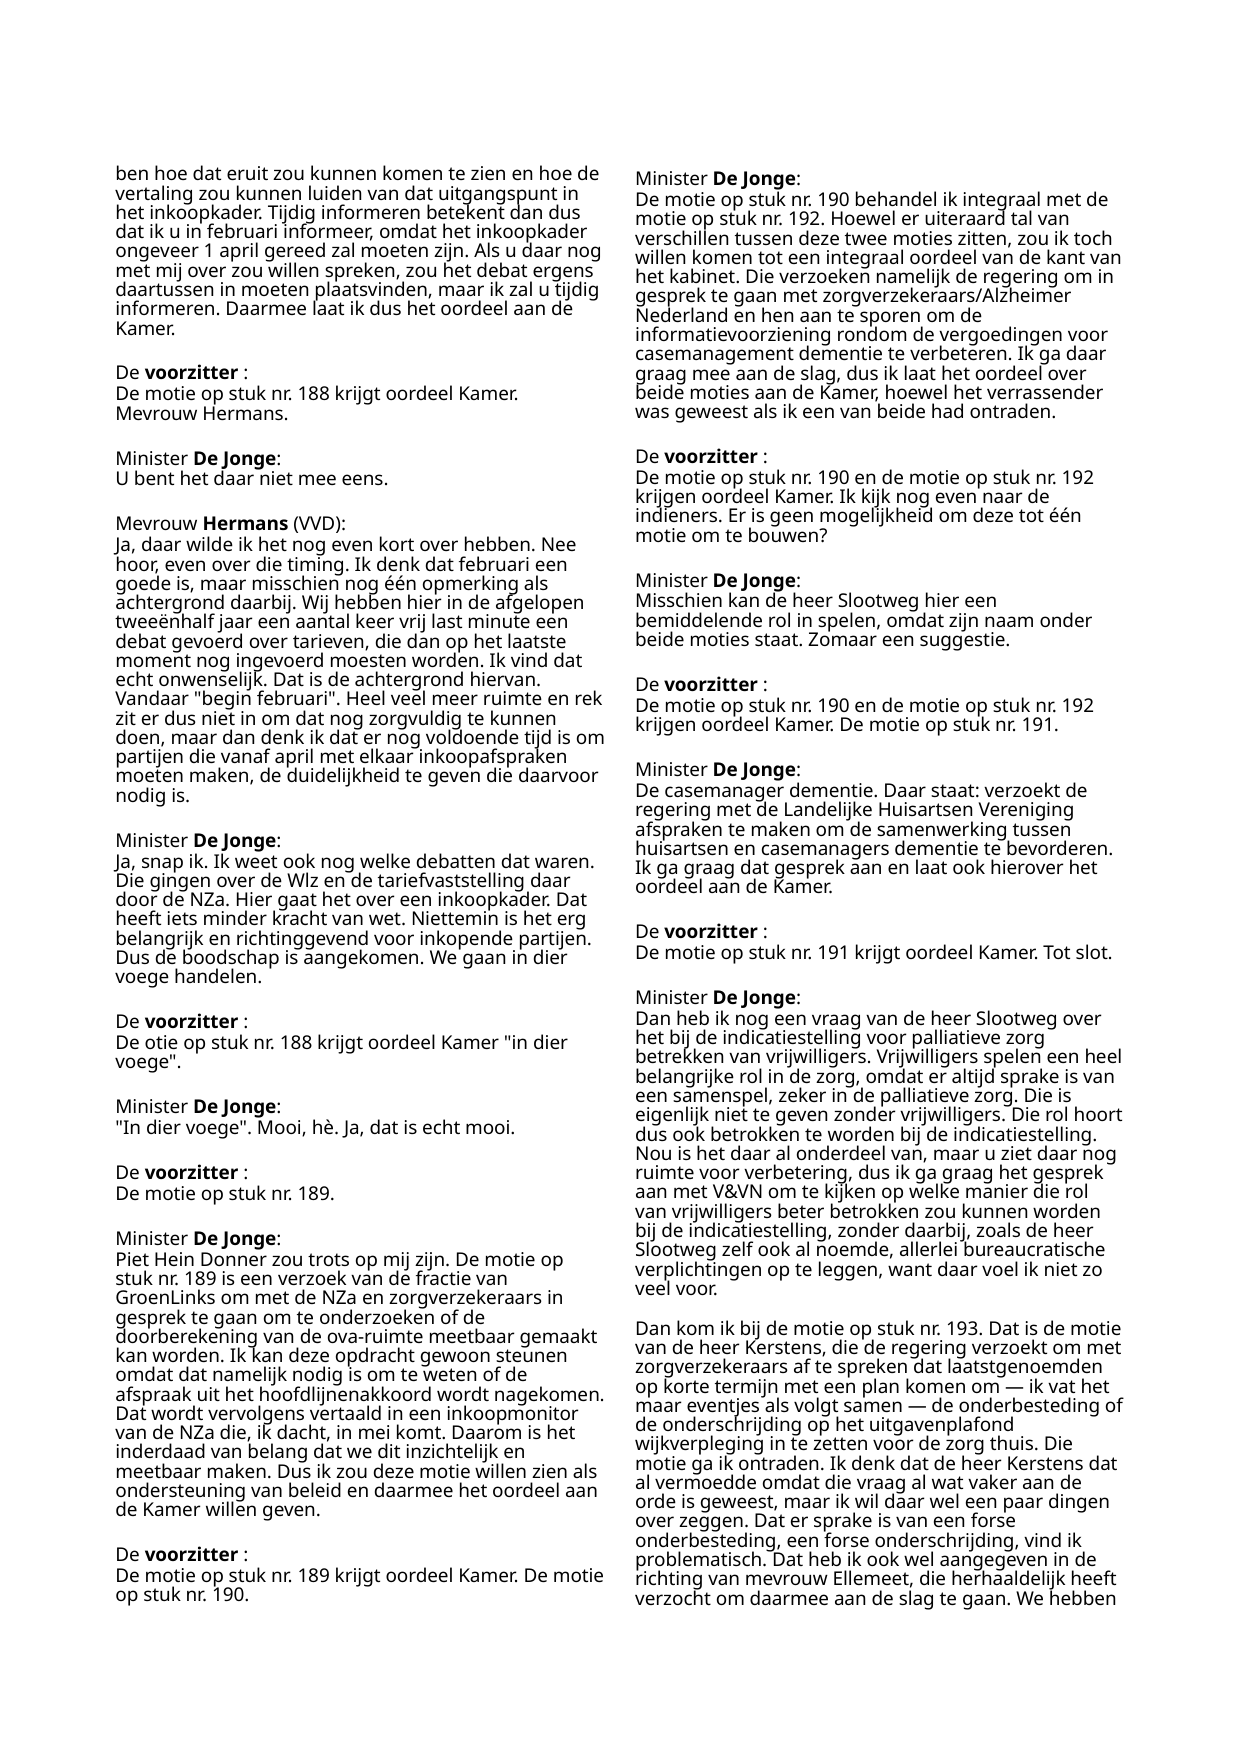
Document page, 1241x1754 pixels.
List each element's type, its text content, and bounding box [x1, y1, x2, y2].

text Minister De Jonge: [115, 1225, 605, 1251]
text ben hoe dat eruit zou kunnen komen te zien en hoe de vertaling zou kunnen luiden van dat uitgangspunt in het inkoopkader. Tijdig informeren betekent dan dus dat ik u in februari informeer, omdat het inkoopkader ongeveer 1 april gereed zal moeten zijn. Als u daar nog met mij over zou willen spreken, zou het debat ergens daartussen in moeten plaatsvinden, maar ik zal u tijdig informeren. Daarmee laat ik dus het oordeel aan de Kamer. [115, 165, 605, 339]
text De motie op stuk nr. 189 krijgt oordeel Kamer. De motie op stuk nr. 190. [115, 1567, 605, 1606]
text Piet Hein Donner zou trots op mij zijn. De motie op stuk nr. 189 is een verzoek van de fractie van GroenLinks om met de NZa en zorgverzekeraars in gesprek te gaan om te onderzoeken of de doorberekening van de ova-ruimte meetbaar gemaakt kan worden. Ik kan deze opdracht gewoon steunen omdat dat namelijk nodig is om te weten of de afspraak uit het hoofdlijnenakkoord wordt nagekomen. Dat wordt vervolgens vertaald in een inkoopmonitor van de NZa die, ik dacht, in mei komt. Daarom is het inderdaad van belang dat we dit inzichtelijk en meetbaar maken. Dus ik zou deze motie willen zien als ondersteuning van beleid en daarmee het oordeel aan de Kamer willen geven. [115, 1251, 605, 1521]
text De motie op stuk nr. 189. [115, 1185, 605, 1204]
text Minister De Jonge: [635, 756, 1125, 782]
text Minister De Jonge: [115, 1093, 605, 1119]
text Minister De Jonge: [115, 445, 605, 470]
text Dan heb ik nog een vraag van de heer Slootweg over het bij de indicatiestelling voor palliatieve zorg betrekken van vrijwilligers. Vrijwilligers spelen een heel belangrijke rol in de zorg, omdat er altijd sprake is van een samenspel, zeker in de palliatieve zorg. Die is eigenlijk niet te geven zonder vrijwilligers. Die rol hoort dus ook betrokken te worden bij de indicatiestelling. Nou is het daar al onderdeel van, maar u ziet daar nog ruimte voor verbetering, dus ik ga graag het gesprek aan met V&VN om te kijken op welke manier die rol van vrijwilligers beter betrokken zou kunnen worden bij de indicatiestelling, zonder daarbij, zoals de heer Slootweg zelf ook al noemde, allerlei bureaucratische verplichtingen op te leggen, want daar voel ik niet zo veel voor. [635, 1010, 1125, 1299]
text U bent het daar niet mee eens. [115, 470, 605, 490]
text De voorzitter : [635, 671, 1125, 697]
text De voorzitter : [115, 1159, 605, 1185]
text De casemanager dementie. Daar staat: verzoekt de regering met de Landelijke Huisartsen Vereniging afspraken te maken om de samenwerking tussen huisartsen en casemanagers dementie te bevorderen. Ik ga graag dat gesprek aan en laat ook hierover het oordeel aan de Kamer. [635, 782, 1125, 898]
text "In dier voege". Mooi, hè. Ja, dat is echt mooi. [115, 1119, 605, 1138]
text Ja, snap ik. Ik weet ook nog welke debatten dat waren. Die gingen over de Wlz en de tariefvaststelling daar door de NZa. Hier gaat het over een inkoopkader. Dat heeft iets minder kracht van wet. Niettemin is het erg belangrijk en richtinggevend voor inkopende partijen. Dus de boodschap is aangekomen. We gaan in dier voege handelen. [115, 853, 605, 987]
text De motie op stuk nr. 190 en de motie op stuk nr. 192 krijgen oordeel Kamer. De motie op stuk nr. 191. [635, 697, 1125, 735]
text Minister De Jonge: [635, 984, 1125, 1010]
text De voorzitter : [635, 918, 1125, 944]
text Mevrouw Hermans (VVD): [115, 511, 605, 536]
text De motie op stuk nr. 191 krijgt oordeel Kamer. Tot slot. [635, 944, 1125, 963]
text De voorzitter : [115, 1541, 605, 1567]
text De otie op stuk nr. 188 krijgt oordeel Kamer "in dier voege". [115, 1034, 605, 1073]
text De motie op stuk nr. 190 behandel ik integraal met de motie op stuk nr. 192. Hoewel er uiteraard tal van verschillen tussen deze twee moties zitten, zou ik toch willen komen tot een integraal oordeel van de kant van het kabinet. Die verzoeken namelijk de regering om in gesprek te gaan met zorgverzekeraars/Alzheimer Nederland en hen aan te sporen om de informatievoorziening rondom de vergoedingen voor casemanagement dementie te verbeteren. Ik ga daar graag mee aan de slag, dus ik laat het oordeel over beide moties aan de Kamer, hoewel het verrassender was geweest als ik een van beide had ontraden. [635, 191, 1125, 422]
text Dan kom ik bij de motie op stuk nr. 193. Dat is de motie van de heer Kerstens, die de regering verzoekt om met zorgverzekeraars af te spreken dat laatstgenoemden op korte termijn met een plan komen om — ik vat het maar eventjes als volgt samen — de onderbesteding of de onderschrijding op het uitgavenplafond wijkverpleging in te zetten voor de zorg thuis. Die motie ga ik ontraden. Ik denk dat de heer Kerstens dat al vermoedde omdat die vraag al wat vaker aan de orde is geweest, maar ik wil daar wel een paar dingen over zeggen. Dat er sprake is van een forse onderbesteding, een forse onderschrijding, vind ik problematisch. Dat heb ik ook wel aangegeven in de richting van mevrouw Ellemeet, die herhaaldelijk heeft verzocht om daarmee aan de slag te gaan. We hebben [635, 1320, 1125, 1609]
text Misschien kan de heer Slootweg hier een bemiddelende rol in spelen, omdat zijn naam onder beide moties staat. Zomaar een suggestie. [635, 592, 1125, 650]
text De voorzitter : [115, 359, 605, 385]
text De motie op stuk nr. 188 krijgt oordeel Kamer. Mevrouw Hermans. [115, 385, 605, 424]
text Ja, daar wilde ik het nog even kort over hebben. Nee hoor, even over die timing. Ik denk dat februari een goede is, maar misschien nog één opmerking als achtergrond daarbij. Wij hebben hier in de afgelopen tweeënhalf jaar een aantal keer vrij last minute een debat gevoerd over tarieven, die dan op het laatste moment nog ingevoerd moesten worden. Ik vind dat echt onwenselijk. Dat is de achtergrond hiervan. Vandaar "begin februari". Heel veel meer ruimte en rek zit er dus niet in om dat nog zorgvuldig te kunnen doen, maar dan denk ik dat er nog voldoende tijd is om partijen die vanaf april met elkaar inkoopafspraken moeten maken, de duidelijkheid te geven die daarvoor nodig is. [115, 536, 605, 806]
text De voorzitter : [635, 443, 1125, 469]
text De motie op stuk nr. 190 en de motie op stuk nr. 192 krijgen oordeel Kamer. Ik kijk nog even naar de indieners. Er is geen mogelijkheid om deze tot één motie om te bouwen? [635, 469, 1125, 546]
text Minister De Jonge: [115, 827, 605, 853]
text Minister De Jonge: [635, 165, 1125, 191]
text De voorzitter : [115, 1008, 605, 1034]
text Minister De Jonge: [635, 567, 1125, 592]
